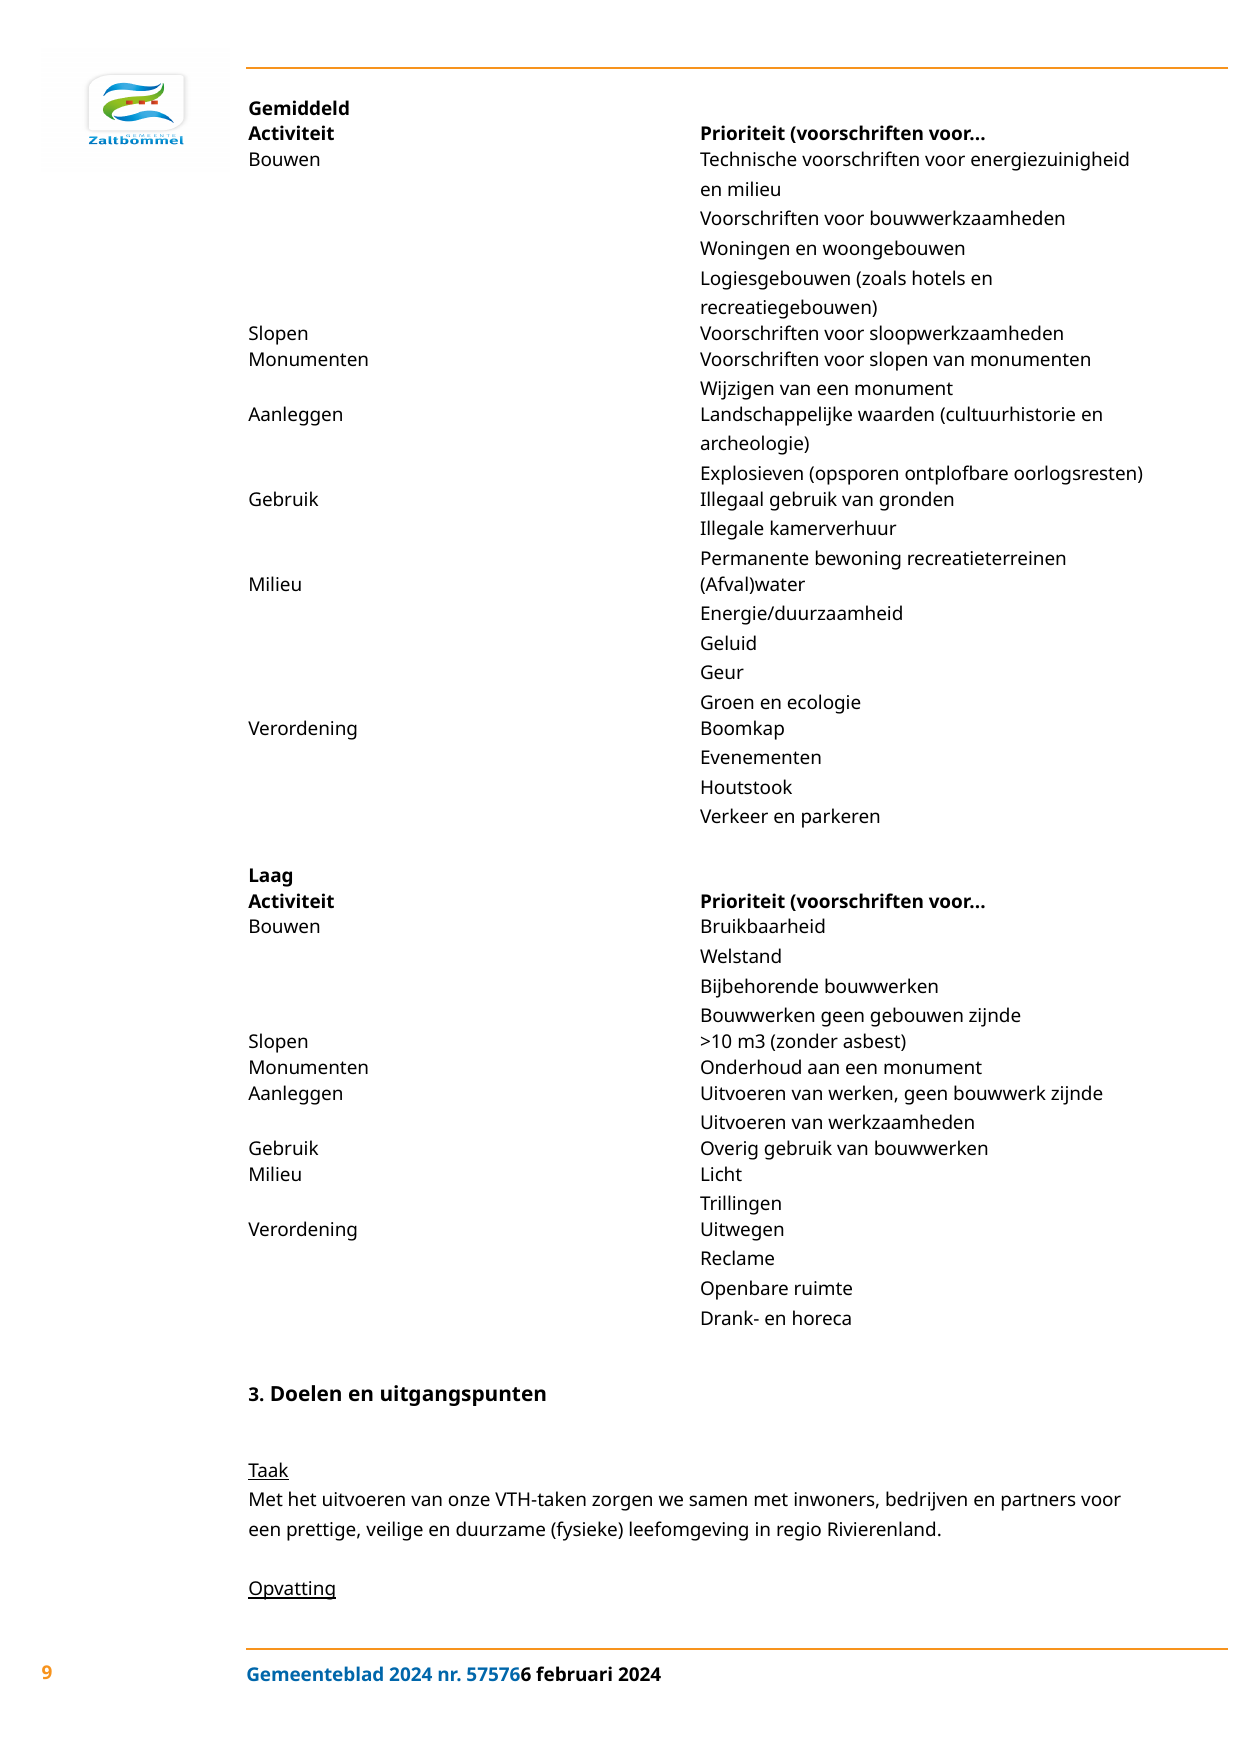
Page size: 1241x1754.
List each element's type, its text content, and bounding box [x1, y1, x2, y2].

table_cell Aanleggen [248, 401, 700, 486]
table_cell Uitvoeren van werken, geen bouwwerk zijnde Uitvoeren van werkzaamheden [700, 1080, 1152, 1135]
table_cell Voorschriften voor sloopwerkzaamheden [700, 320, 1152, 346]
table_cell Illegaal gebruik van gronden Illegale kamerverhuur Permanente bewoning recreatieterreinen [700, 486, 1152, 571]
table_cell Slopen [248, 1028, 700, 1054]
table_cell Aanleggen [248, 1080, 700, 1135]
table_cell Activiteit [248, 121, 700, 146]
table_cell Bouwen [248, 914, 700, 1028]
table_cell Uitwegen Reclame Openbare ruimte Drank- en horeca [700, 1216, 1152, 1331]
table_cell Milieu [248, 571, 700, 715]
table_cell Monumenten [248, 346, 700, 401]
table_cell Activiteit [248, 888, 700, 914]
table_cell Gebruik [248, 486, 700, 571]
table_cell Milieu [248, 1161, 700, 1216]
table_cell Gebruik [248, 1135, 700, 1161]
table_cell Slopen [248, 320, 700, 346]
table_cell Technische voorschriften voor energiezuinigheid en milieu Voorschriften voor bouwwerkzaamheden Woningen en woongebouwen Logiesgebouwen (zoals hotels en recreatiegebouwen) [700, 146, 1152, 320]
picture [41, 47, 231, 172]
table_cell Overig gebruik van bouwwerken [700, 1135, 1152, 1161]
table_cell Verordening [248, 715, 700, 829]
table_cell Bruikbaarheid Welstand Bijbehorende bouwwerken Bouwwerken geen gebouwen zijnde [700, 914, 1152, 1028]
table_cell Licht Trillingen [700, 1161, 1152, 1216]
table_header Laag [248, 862, 1152, 888]
table_cell Monumenten [248, 1054, 700, 1080]
table_cell >10 m3 (zonder asbest) [700, 1028, 1152, 1054]
text Taak [248, 1457, 1152, 1483]
table_cell Landschappelijke waarden (cultuurhistorie en archeologie) Explosieven (opsporen ontplofbare oorlogsresten) [700, 401, 1152, 486]
table_cell Onderhoud aan een monument [700, 1054, 1152, 1080]
table_header Gemiddeld [248, 95, 1152, 121]
text Opvatting [248, 1575, 1152, 1601]
text Met het uitvoeren van onze VTH-taken zorgen we samen met inwoners, bedrijven en partners voor een prettige, veilige en duurzame (fysieke) leefomgeving in regio Rivierenland. [248, 1487, 1152, 1542]
table_cell Boomkap Evenementen Houtstook Verkeer en parkeren [700, 715, 1152, 829]
table_cell Prioriteit (voorschriften voor... [700, 121, 1152, 146]
table_cell Prioriteit (voorschriften voor... [700, 888, 1152, 914]
table_cell (Afval)water Energie/duurzaamheid Geluid Geur Groen en ecologie [700, 571, 1152, 715]
table_cell Voorschriften voor slopen van monumenten Wijzigen van een monument [700, 346, 1152, 401]
table_cell Bouwen [248, 146, 700, 320]
table_cell Verordening [248, 1216, 700, 1331]
text 3. Doelen en uitgangspunten [248, 1379, 1152, 1408]
